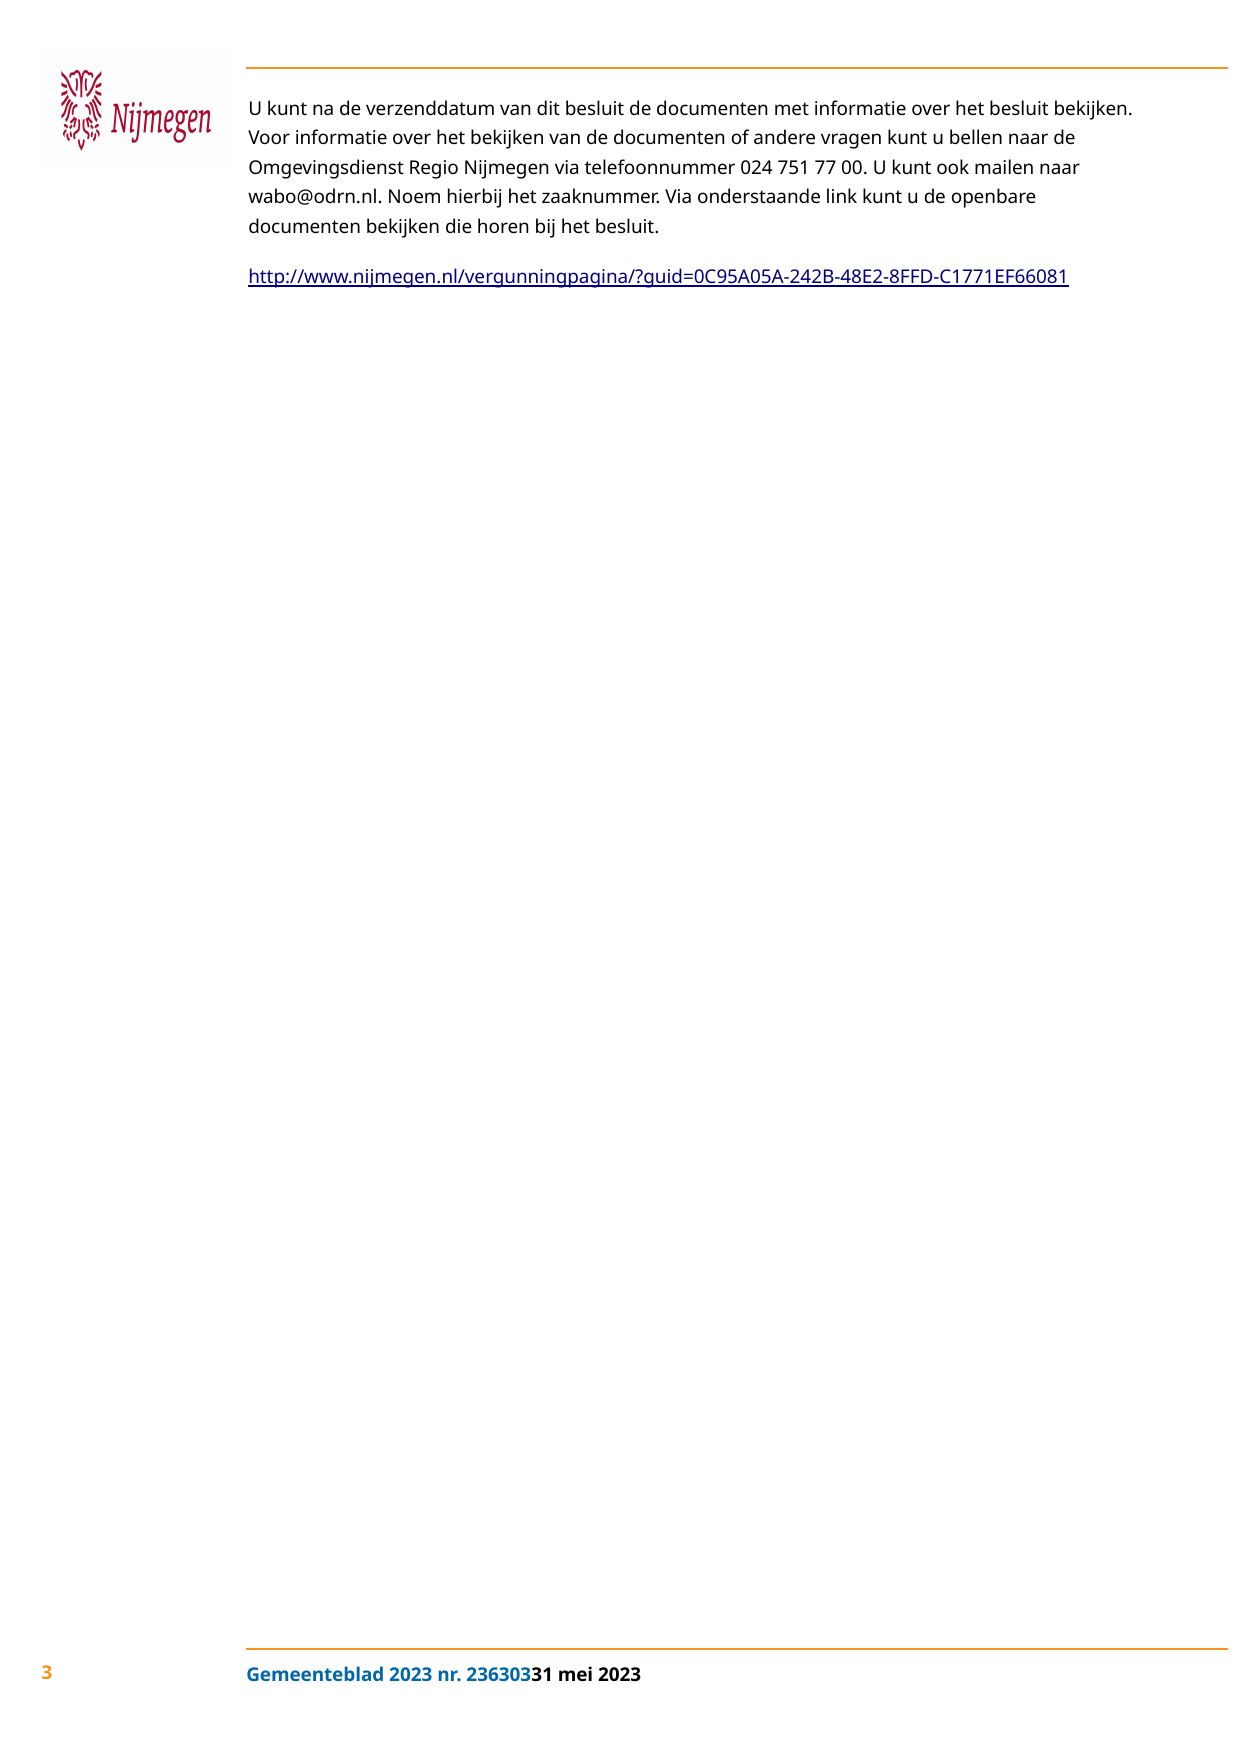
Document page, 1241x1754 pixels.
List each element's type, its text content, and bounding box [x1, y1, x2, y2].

picture [41, 47, 231, 172]
text U kunt na de verzenddatum van dit besluit de documenten met informatie over het besluit bekijken. Voor informatie over het bekijken van de documenten of andere vragen kunt u bellen naar de Omgevingsdienst Regio Nijmegen via telefoonnummer 024 751 77 00. U kunt ook mailen naar wabo@odrn.nl. Noem hierbij het zaaknummer. Via onderstaande link kunt u de openbare documenten bekijken die horen bij het besluit. [248, 95, 1152, 239]
text http://www.nijmegen.nl/vergunningpagina/?guid=0C95A05A-242B-48E2-8FFD-C1771EF66081 [248, 263, 1152, 289]
